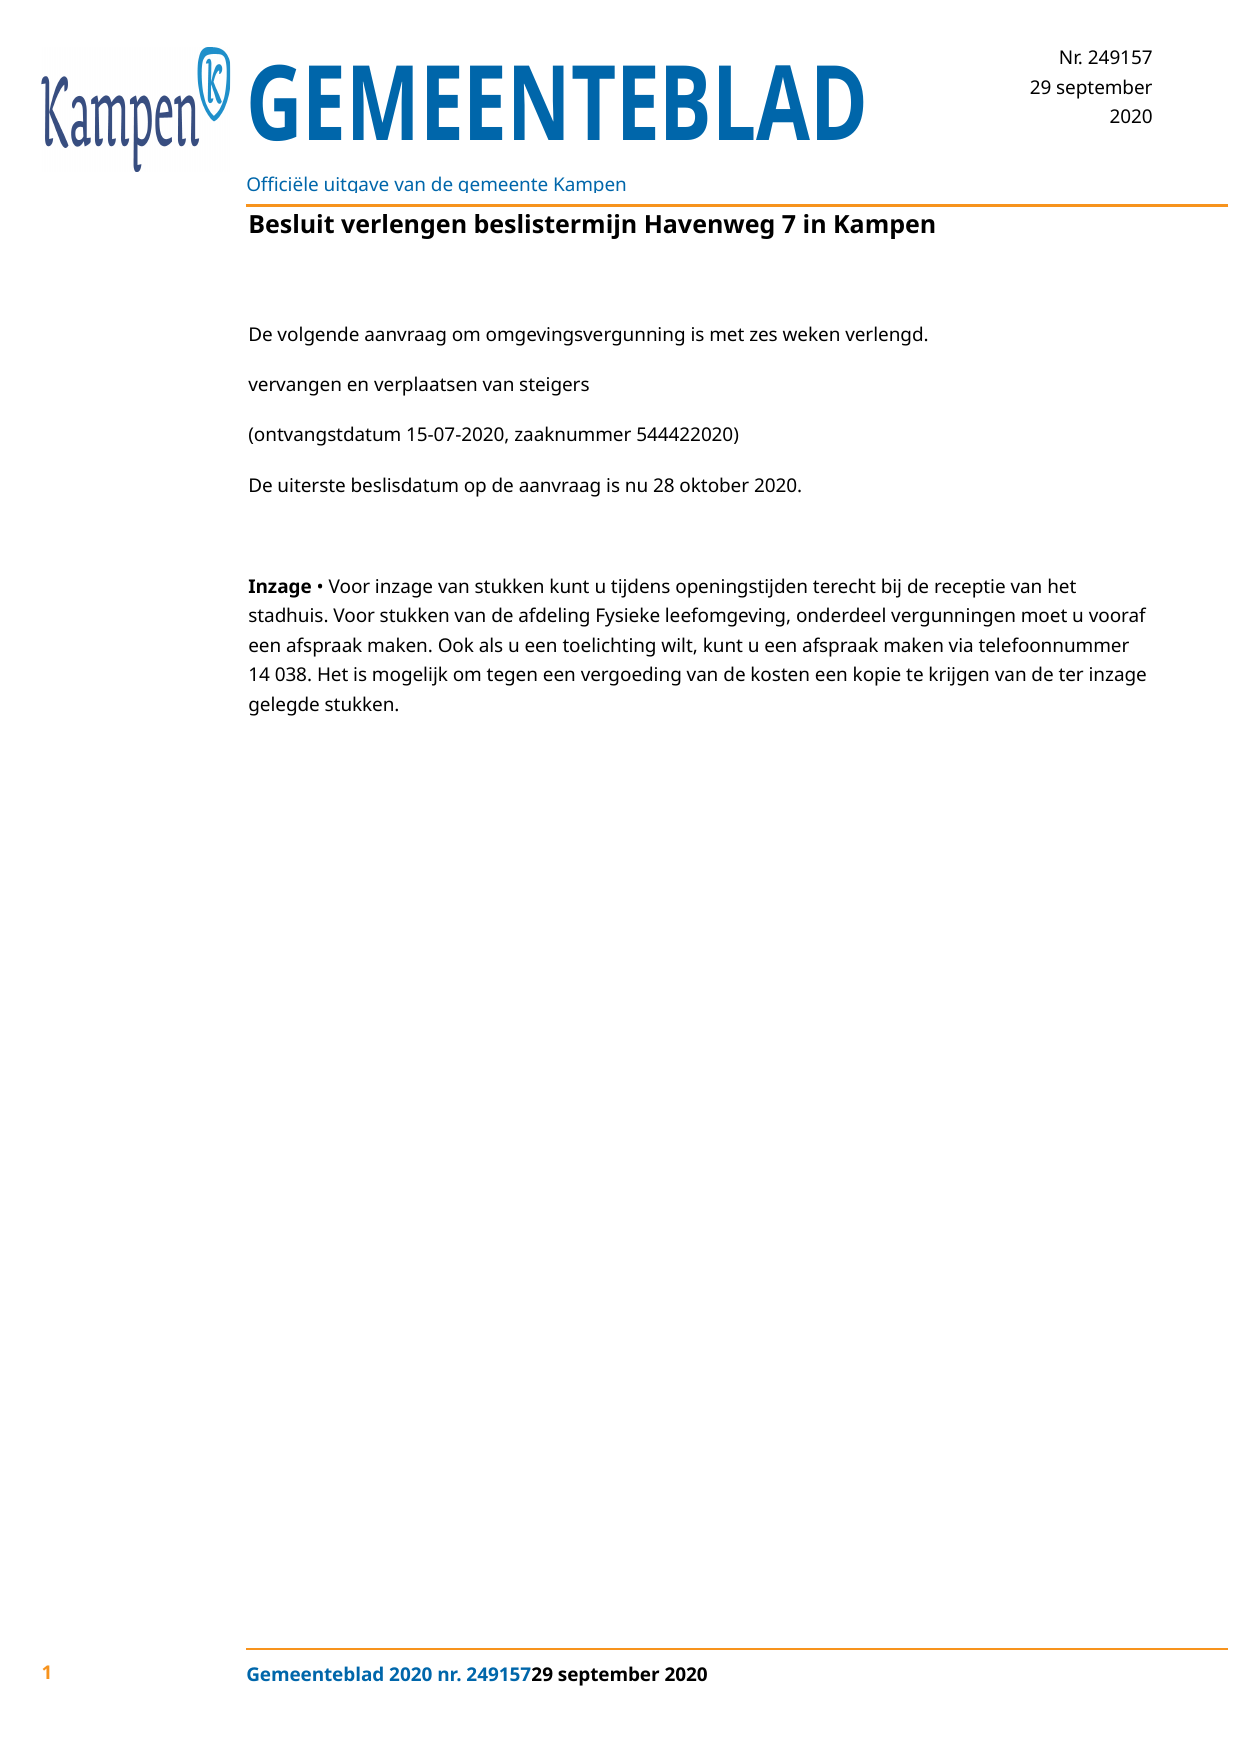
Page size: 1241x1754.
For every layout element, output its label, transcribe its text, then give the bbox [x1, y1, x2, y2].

text De volgende aanvraag om omgevingsvergunning is met zes weken verlengd. [248, 321, 1152, 346]
text Besluit verlengen beslistermijn Havenweg 7 in Kampen [248, 207, 1152, 241]
text Inzage • Voor inzage van stukken kunt u tijdens openingstijden terecht bij de receptie van het stadhuis. Voor stukken van de afdeling Fysieke leefomgeving, onderdeel vergunningen moet u vooraf een afspraak maken. Ook als u een toelichting wilt, kunt u een afspraak maken via telefoonnummer 14 038. Het is mogelijk om tegen een vergoeding van de kosten een kopie te krijgen van de ter inzage gelegde stukken. [248, 573, 1152, 717]
text vervangen en verplaatsen van steigers [248, 371, 1152, 397]
text De uiterste beslisdatum op de aanvraag is nu 28 oktober 2020. [248, 472, 1152, 498]
text (ontvangstdatum 15-07-2020, zaaknummer 544422020) [248, 422, 1152, 447]
picture [41, 47, 231, 172]
